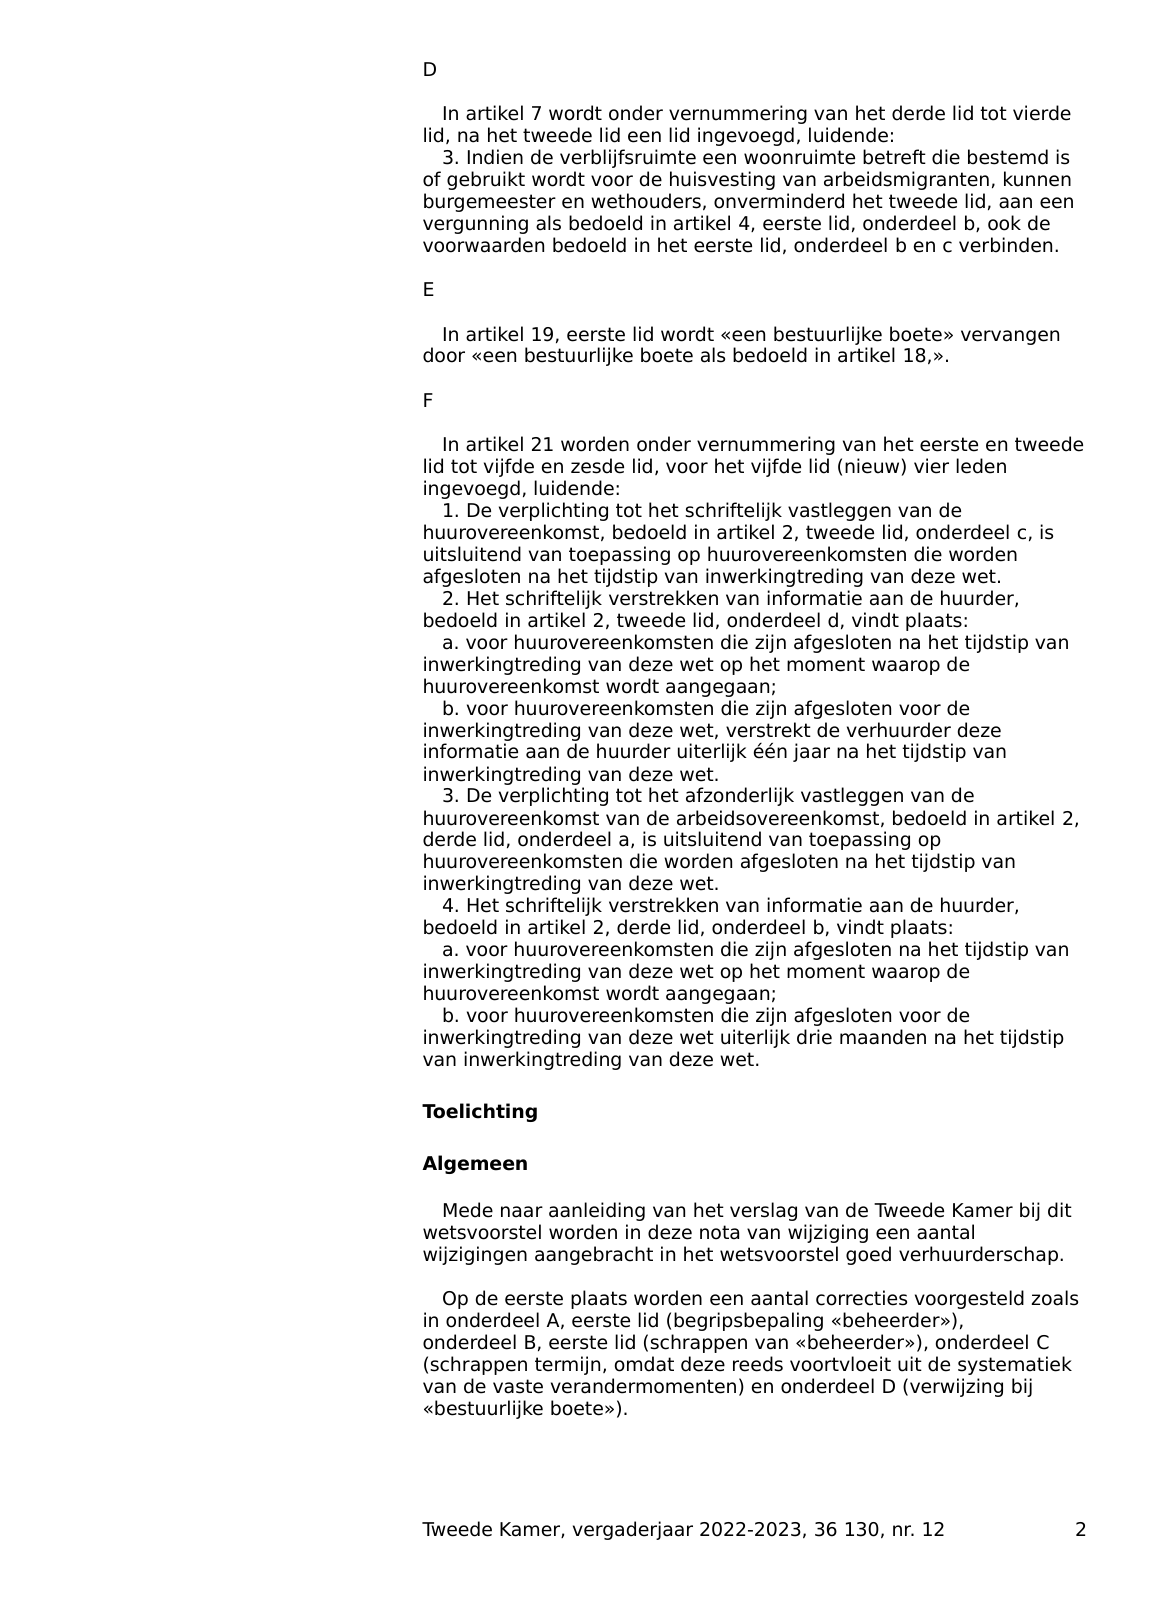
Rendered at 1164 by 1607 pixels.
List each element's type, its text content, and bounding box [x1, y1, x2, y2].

text In artikel 19, eerste lid wordt «een bestuurlijke boete» vervangen door «een bestuurlijke boete als bedoeld in artikel 18,». [422, 323, 1087, 367]
text b. voor huurovereenkomsten die zijn afgesloten voor de inwerkingtreding van deze wet uiterlijk drie maanden na het tijdstip van inwerkingtreding van deze wet. [422, 1005, 1087, 1071]
text In artikel 7 wordt onder vernummering van het derde lid tot vierde lid, na het tweede lid een lid ingevoegd, luidende: [422, 103, 1087, 147]
subtitle D [422, 59, 1087, 81]
text 2. Het schriftelijk verstrekken van informatie aan de huurder, bedoeld in artikel 2, tweede lid, onderdeel d, vindt plaats: [422, 588, 1087, 632]
text In artikel 21 worden onder vernummering van het eerste en tweede lid tot vijfde en zesde lid, voor het vijfde lid (nieuw) vier leden ingevoegd, luidende: [422, 434, 1087, 500]
text 3. De verplichting tot het afzonderlijk vastleggen van de huurovereenkomst van de arbeidsovereenkomst, bedoeld in artikel 2, derde lid, onderdeel a, is uitsluitend van toepassing op huurovereenkomsten die worden afgesloten na het tijdstip van inwerkingtreding van deze wet. [422, 785, 1087, 895]
text a. voor huurovereenkomsten die zijn afgesloten na het tijdstip van inwerkingtreding van deze wet op het moment waarop de huurovereenkomst wordt aangegaan; [422, 939, 1087, 1005]
subtitle Toelichting [422, 1101, 1087, 1123]
text 4. Het schriftelijk verstrekken van informatie aan de huurder, bedoeld in artikel 2, derde lid, onderdeel b, vindt plaats: [422, 895, 1087, 939]
text 1. De verplichting tot het schriftelijk vastleggen van de huurovereenkomst, bedoeld in artikel 2, tweede lid, onderdeel c, is uitsluitend van toepassing op huurovereenkomsten die worden afgesloten na het tijdstip van inwerkingtreding van deze wet. [422, 500, 1087, 588]
text 3. Indien de verblijfsruimte een woonruimte betreft die bestemd is of gebruikt wordt voor de huisvesting van arbeidsmigranten, kunnen burgemeester en wethouders, onverminderd het tweede lid, aan een vergunning als bedoeld in artikel 4, eerste lid, onderdeel b, ook de voorwaarden bedoeld in het eerste lid, onderdeel b en c verbinden. [422, 147, 1087, 257]
text b. voor huurovereenkomsten die zijn afgesloten voor de inwerkingtreding van deze wet, verstrekt de verhuurder deze informatie aan de huurder uiterlijk één jaar na het tijdstip van inwerkingtreding van deze wet. [422, 697, 1087, 785]
subtitle Algemeen [422, 1153, 1087, 1175]
text Mede naar aanleiding van het verslag van de Tweede Kamer bij dit wetsvoorstel worden in deze nota van wijziging een aantal wijzigingen aangebracht in het wetsvoorstel goed verhuurderschap. [422, 1200, 1087, 1266]
text Op de eerste plaats worden een aantal correcties voorgesteld zoals in onderdeel A, eerste lid (begripsbepaling «beheerder»), onderdeel B, eerste lid (schrappen van «beheerder»), onderdeel C (schrappen termijn, omdat deze reeds voortvloeit uit de systematiek van de vaste verandermomenten) en onderdeel D (verwijzing bij «bestuurlijke boete»). [422, 1288, 1087, 1420]
subtitle F [422, 389, 1087, 412]
subtitle E [422, 279, 1087, 301]
text a. voor huurovereenkomsten die zijn afgesloten na het tijdstip van inwerkingtreding van deze wet op het moment waarop de huurovereenkomst wordt aangegaan; [422, 632, 1087, 697]
